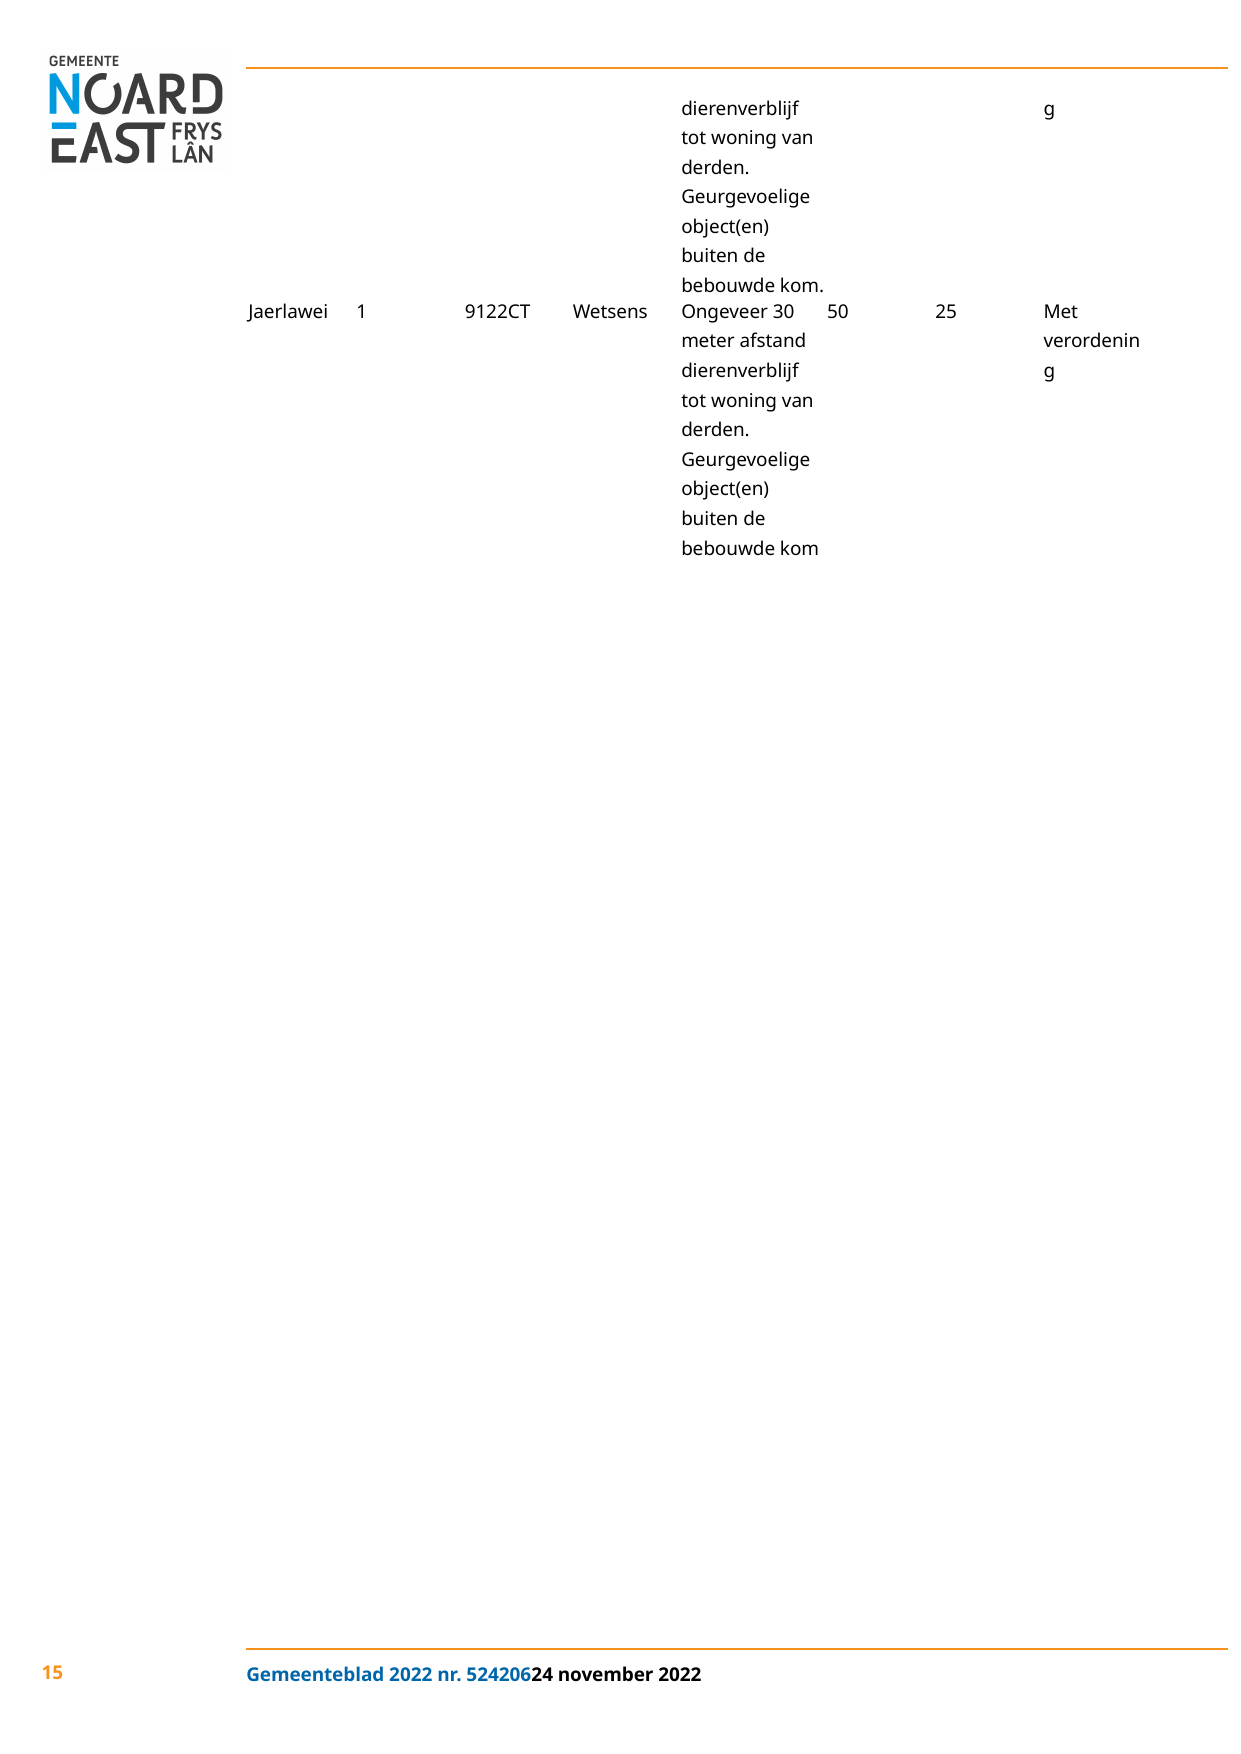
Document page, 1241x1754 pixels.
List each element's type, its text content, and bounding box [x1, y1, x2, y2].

table_cell Met verordening [1043, 298, 1152, 560]
table_cell Wetsens [573, 298, 681, 560]
table_cell 50 [827, 298, 935, 560]
table_cell g [1043, 95, 1152, 298]
table_cell [935, 95, 1043, 298]
table_cell [573, 95, 681, 298]
table_cell [356, 95, 464, 298]
table_cell dierenverblijf tot woning van derden. Geurgevoelige object(en) buiten de bebouwde kom. [681, 95, 827, 298]
table_cell 25 [935, 298, 1043, 560]
picture [41, 47, 231, 172]
table_cell Jaerlawei [248, 298, 356, 560]
table_cell [465, 95, 573, 298]
table_cell 9122CT [465, 298, 573, 560]
table_cell 1 [356, 298, 464, 560]
table_cell Ongeveer 30 meter afstand dierenverblijf tot woning van derden. Geurgevoelige object(en) buiten de bebouwde kom [681, 298, 827, 560]
table_cell [827, 95, 935, 298]
table_cell [248, 95, 356, 298]
